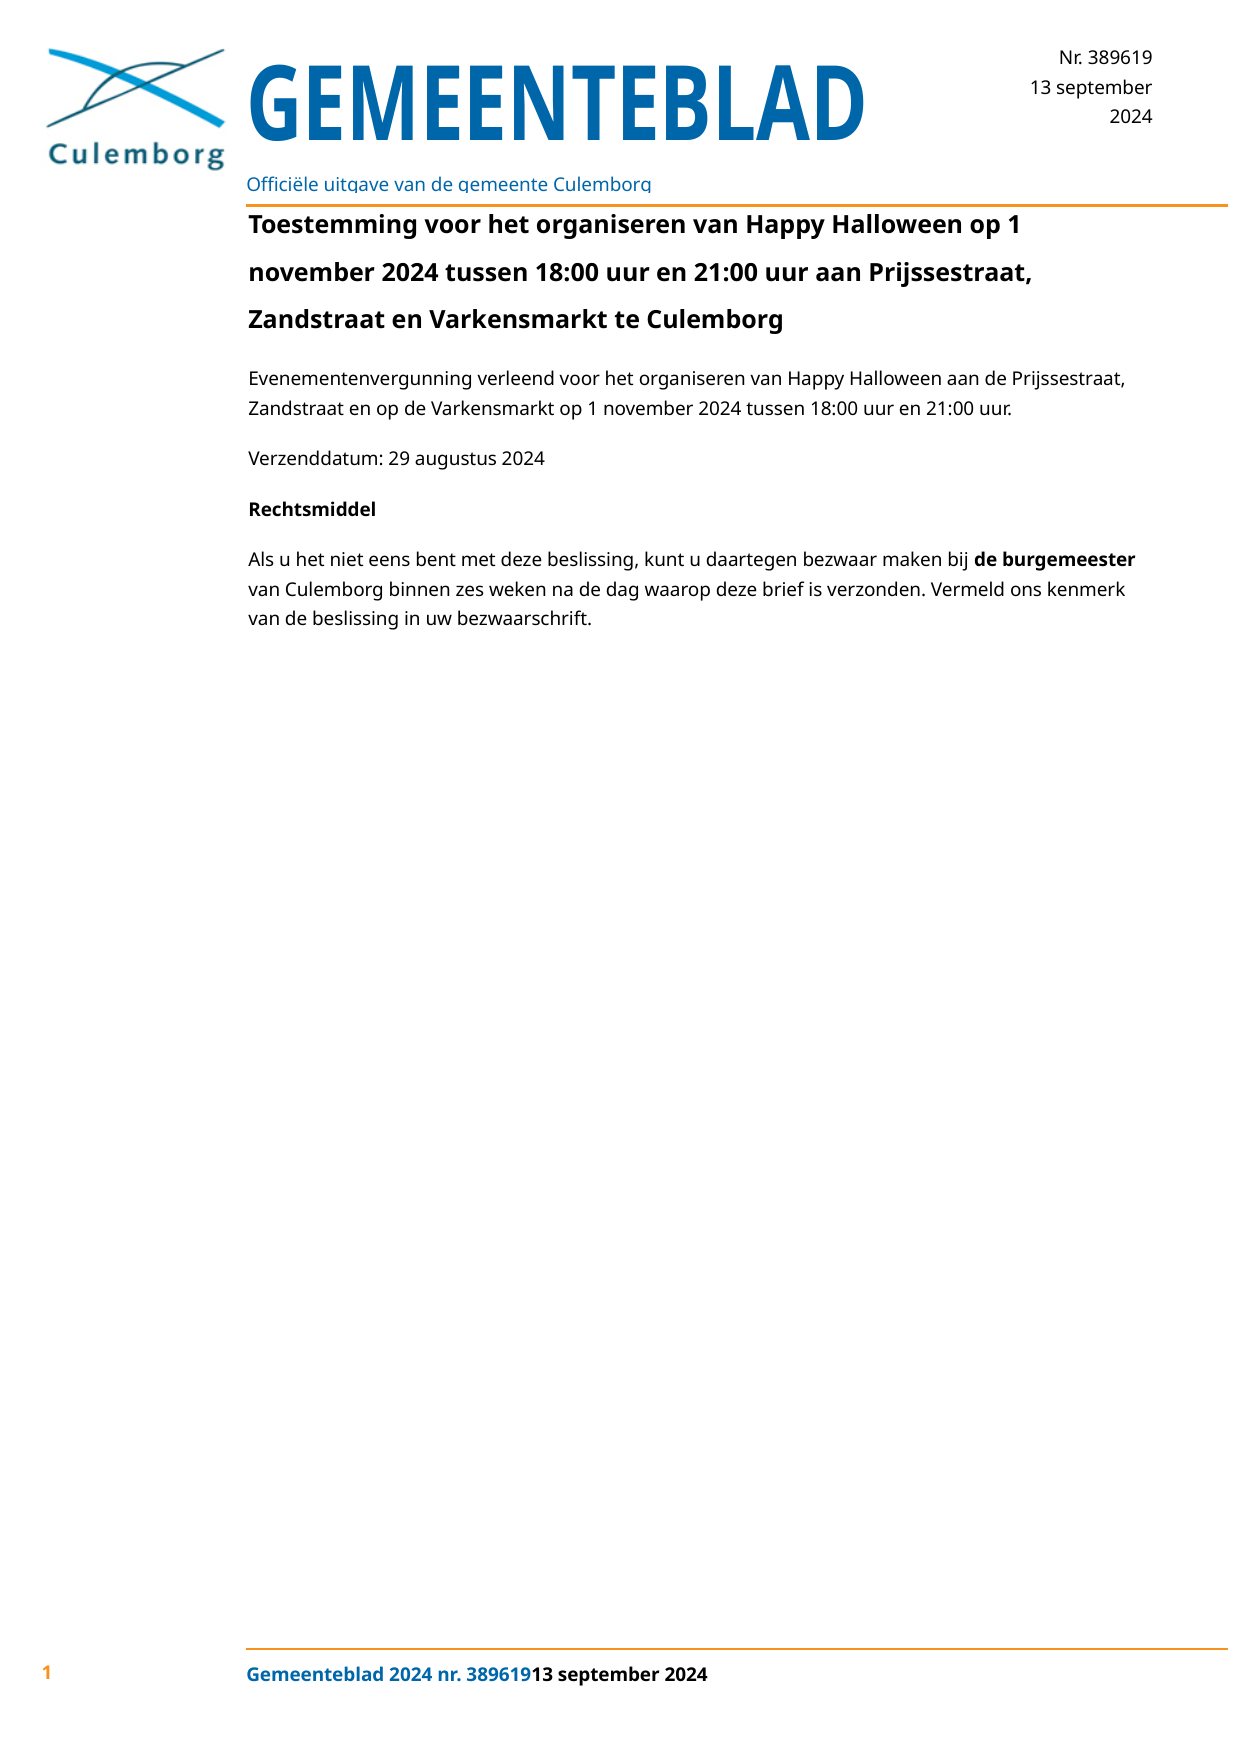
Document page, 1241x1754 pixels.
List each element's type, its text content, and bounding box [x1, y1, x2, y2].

text Evenementenvergunning verleend voor het organiseren van Happy Halloween aan de Prijssestraat, Zandstraat en op de Varkensmarkt op 1 november 2024 tussen 18:00 uur en 21:00 uur. [248, 366, 1152, 421]
text Toestemming voor het organiseren van Happy Halloween op 1 november 2024 tussen 18:00 uur en 21:00 uur aan Prijssestraat, Zandstraat en Varkensmarkt te Culemborg [248, 207, 1152, 336]
text Verzenddatum: 29 augustus 2024 [248, 446, 1152, 471]
picture [41, 47, 231, 172]
text Als u het niet eens bent met deze beslissing, kunt u daartegen bezwaar maken bij de burgemeester van Culemborg binnen zes weken na de dag waarop deze brief is verzonden. Vermeld ons kenmerk van de beslissing in uw bezwaarschrift. [248, 546, 1152, 631]
text Rechtsmiddel [248, 496, 1152, 522]
